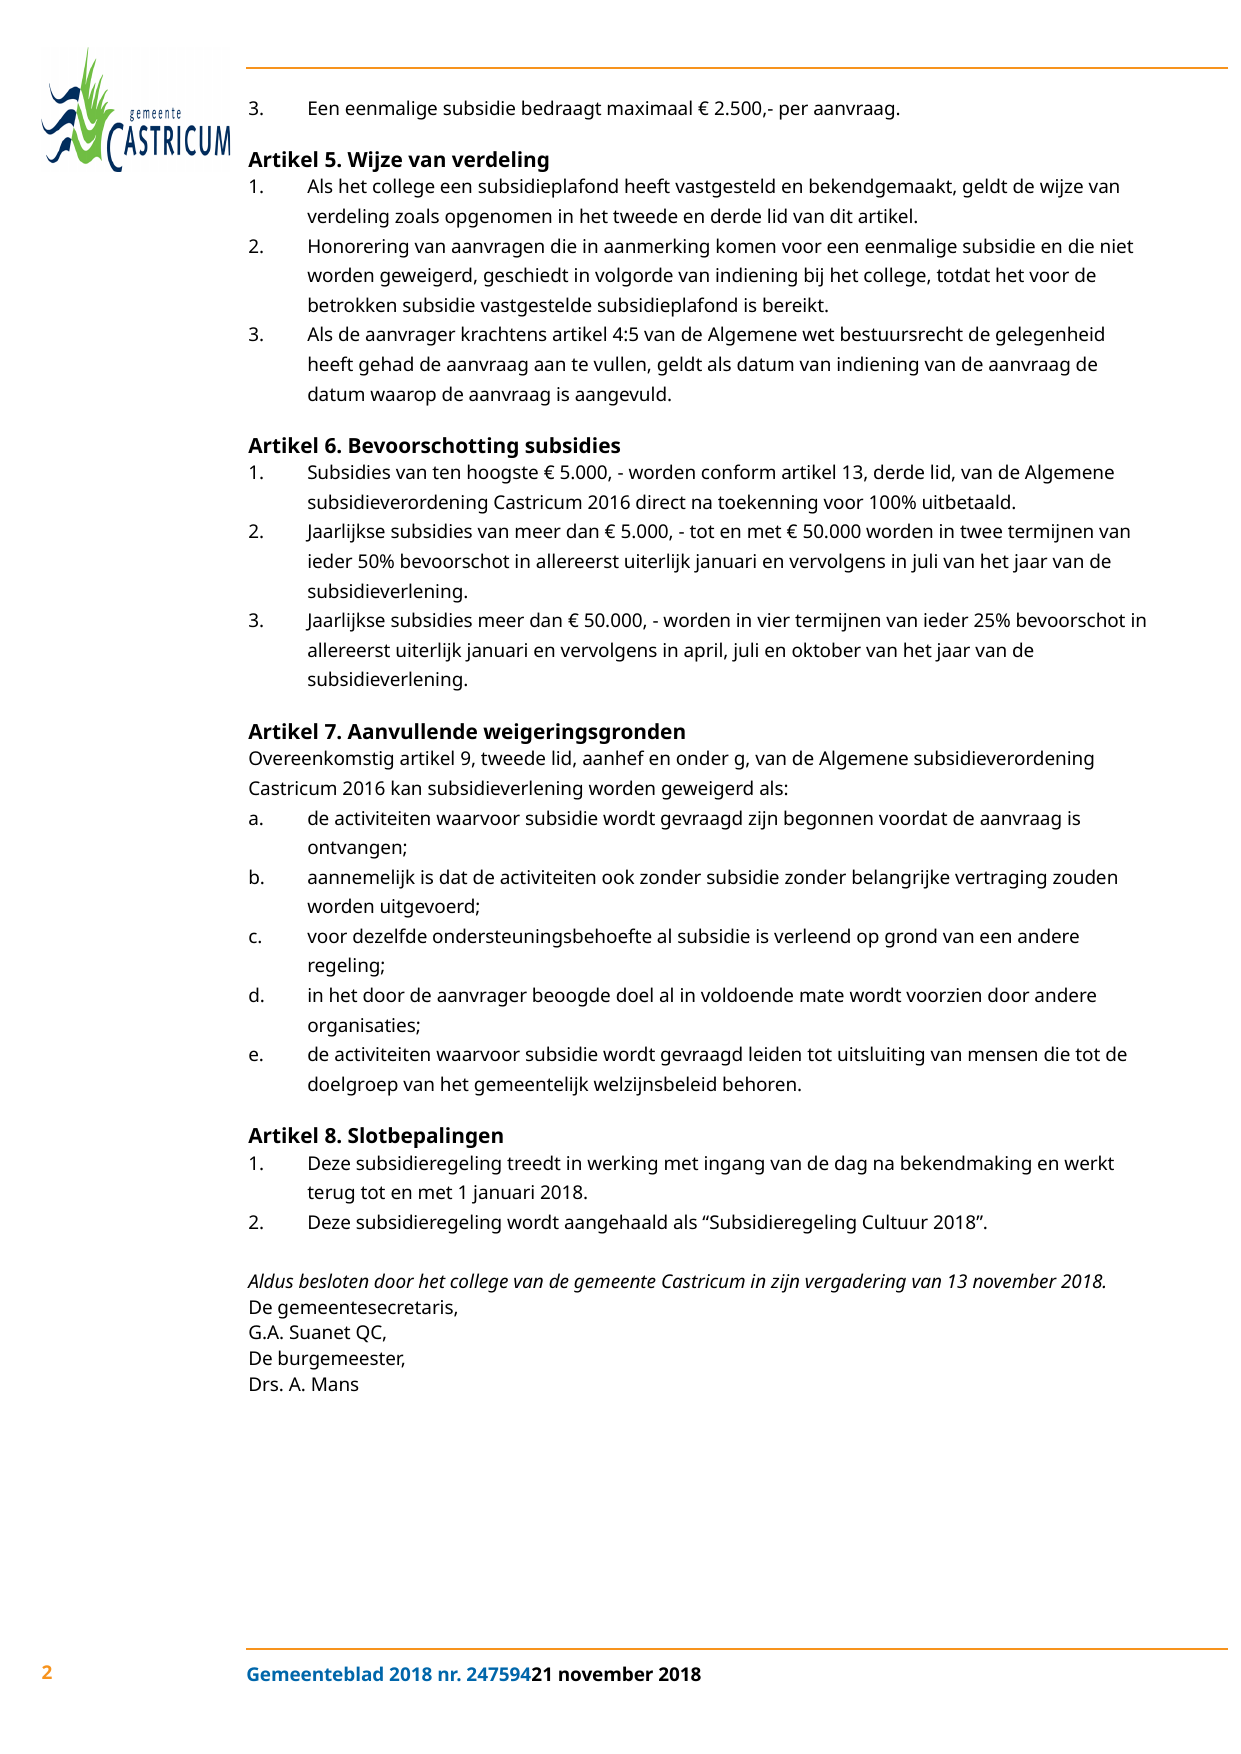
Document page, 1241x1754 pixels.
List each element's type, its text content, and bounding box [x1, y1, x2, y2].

list aannemelijk is dat de activiteiten ook zonder subsidie zonder belangrijke vertraging zouden worden uitgevoerd; [248, 864, 1152, 919]
list voor dezelfde ondersteuningsbehoefte al subsidie is verleend op grond van een andere regeling; [248, 923, 1152, 978]
text De burgemeester, [248, 1345, 1152, 1371]
list Jaarlijkse subsidies meer dan € 50.000, - worden in vier termijnen van ieder 25% bevoorschot in allereerst uiterlijk januari en vervolgens in april, juli en oktober van het jaar van de subsidieverlening. [248, 607, 1152, 692]
text Artikel 7. Aanvullende weigeringsgronden [248, 717, 1152, 746]
text Overeenkomstig artikel 9, tweede lid, aanhef en onder g, van de Algemene subsidieverordening Castricum 2016 kan subsidieverlening worden geweigerd als: [248, 746, 1152, 801]
text De gemeentesecretaris, [248, 1294, 1152, 1319]
list Jaarlijkse subsidies van meer dan € 5.000, - tot en met € 50.000 worden in twee termijnen van ieder 50% bevoorschot in allereerst uiterlijk januari en vervolgens in juli van het jaar van de subsidieverlening. [248, 519, 1152, 604]
picture [41, 47, 231, 172]
list Honorering van aanvragen die in aanmerking komen voor een eenmalige subsidie en die niet worden geweigerd, geschiedt in volgorde van indiening bij het college, totdat het voor de betrokken subsidie vastgestelde subsidieplafond is bereikt. [248, 233, 1152, 318]
list Als de aanvrager krachtens artikel 4:5 van de Algemene wet bestuursrecht de gelegenheid heeft gehad de aanvraag aan te vullen, geldt als datum van indiening van de aanvraag de datum waarop de aanvraag is aangevuld. [248, 322, 1152, 406]
list Subsidies van ten hoogste € 5.000, - worden conform artikel 13, derde lid, van de Algemene subsidieverordening Castricum 2016 direct na toekenning voor 100% uitbetaald. [248, 459, 1152, 515]
text Artikel 5. Wijze van verdeling [248, 145, 1152, 174]
text Artikel 8. Slotbepalingen [248, 1121, 1152, 1150]
list Een eenmalige subsidie bedraagt maximaal € 2.500,- per aanvraag. [248, 95, 1152, 121]
list de activiteiten waarvoor subsidie wordt gevraagd zijn begonnen voordat de aanvraag is ontvangen; [248, 805, 1152, 860]
list de activiteiten waarvoor subsidie wordt gevraagd leiden tot uitsluiting van mensen die tot de doelgroep van het gemeentelijk welzijnsbeleid behoren. [248, 1041, 1152, 1097]
text Artikel 6. Bevoorschotting subsidies [248, 431, 1152, 459]
text G.A. Suanet QC, [248, 1319, 1152, 1345]
list Deze subsidieregeling wordt aangehaald als “Subsidieregeling Cultuur 2018”. [248, 1209, 1152, 1235]
list in het door de aanvrager beoogde doel al in voldoende mate wordt voorzien door andere organisaties; [248, 982, 1152, 1037]
text Drs. A. Mans [248, 1371, 1152, 1397]
list Als het college een subsidieplafond heeft vastgesteld en bekendgemaakt, geldt de wijze van verdeling zoals opgenomen in het tweede en derde lid van dit artikel. [248, 174, 1152, 229]
list Deze subsidieregeling treedt in werking met ingang van de dag na bekendmaking en werkt terug tot en met 1 januari 2018. [248, 1150, 1152, 1205]
text Aldus besloten door het college van de gemeente Castricum in zijn vergadering van 13 november 2018. [248, 1268, 1152, 1294]
